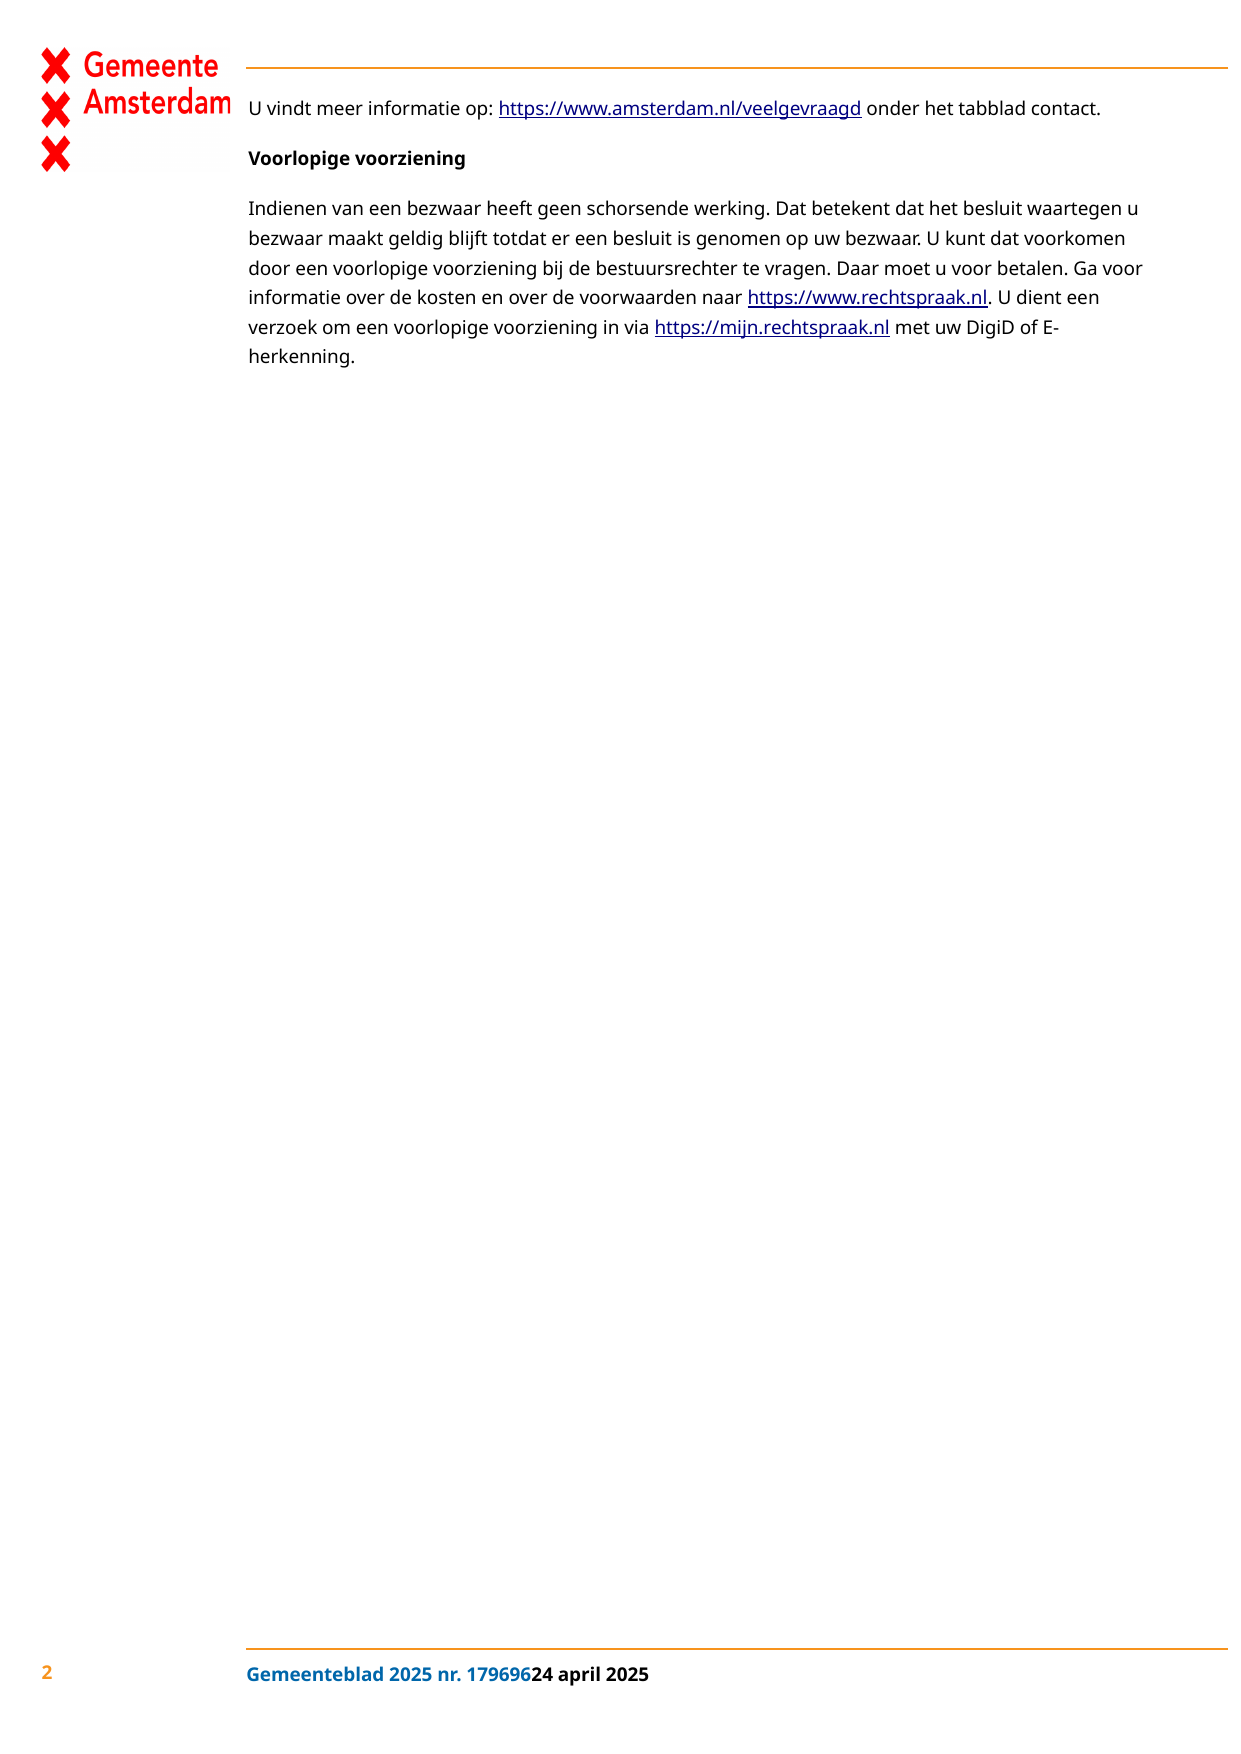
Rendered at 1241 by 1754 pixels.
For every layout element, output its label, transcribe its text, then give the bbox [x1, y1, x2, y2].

picture [41, 47, 231, 172]
text U vindt meer informatie op: https://www.amsterdam.nl/veelgevraagd onder het tabblad contact. [248, 95, 1152, 121]
text Voorlopige voorziening [248, 145, 1152, 171]
text Indienen van een bezwaar heeft geen schorsende werking. Dat betekent dat het besluit waartegen u bezwaar maakt geldig blijft totdat er een besluit is genomen op uw bezwaar. U kunt dat voorkomen door een voorlopige voorziening bij de bestuursrechter te vragen. Daar moet u voor betalen. Ga voor informatie over de kosten en over de voorwaarden naar https://www.rechtspraak.nl. U dient een verzoek om een voorlopige voorziening in via https://mijn.rechtspraak.nl met uw DigiD of E-herkenning. [248, 196, 1152, 369]
